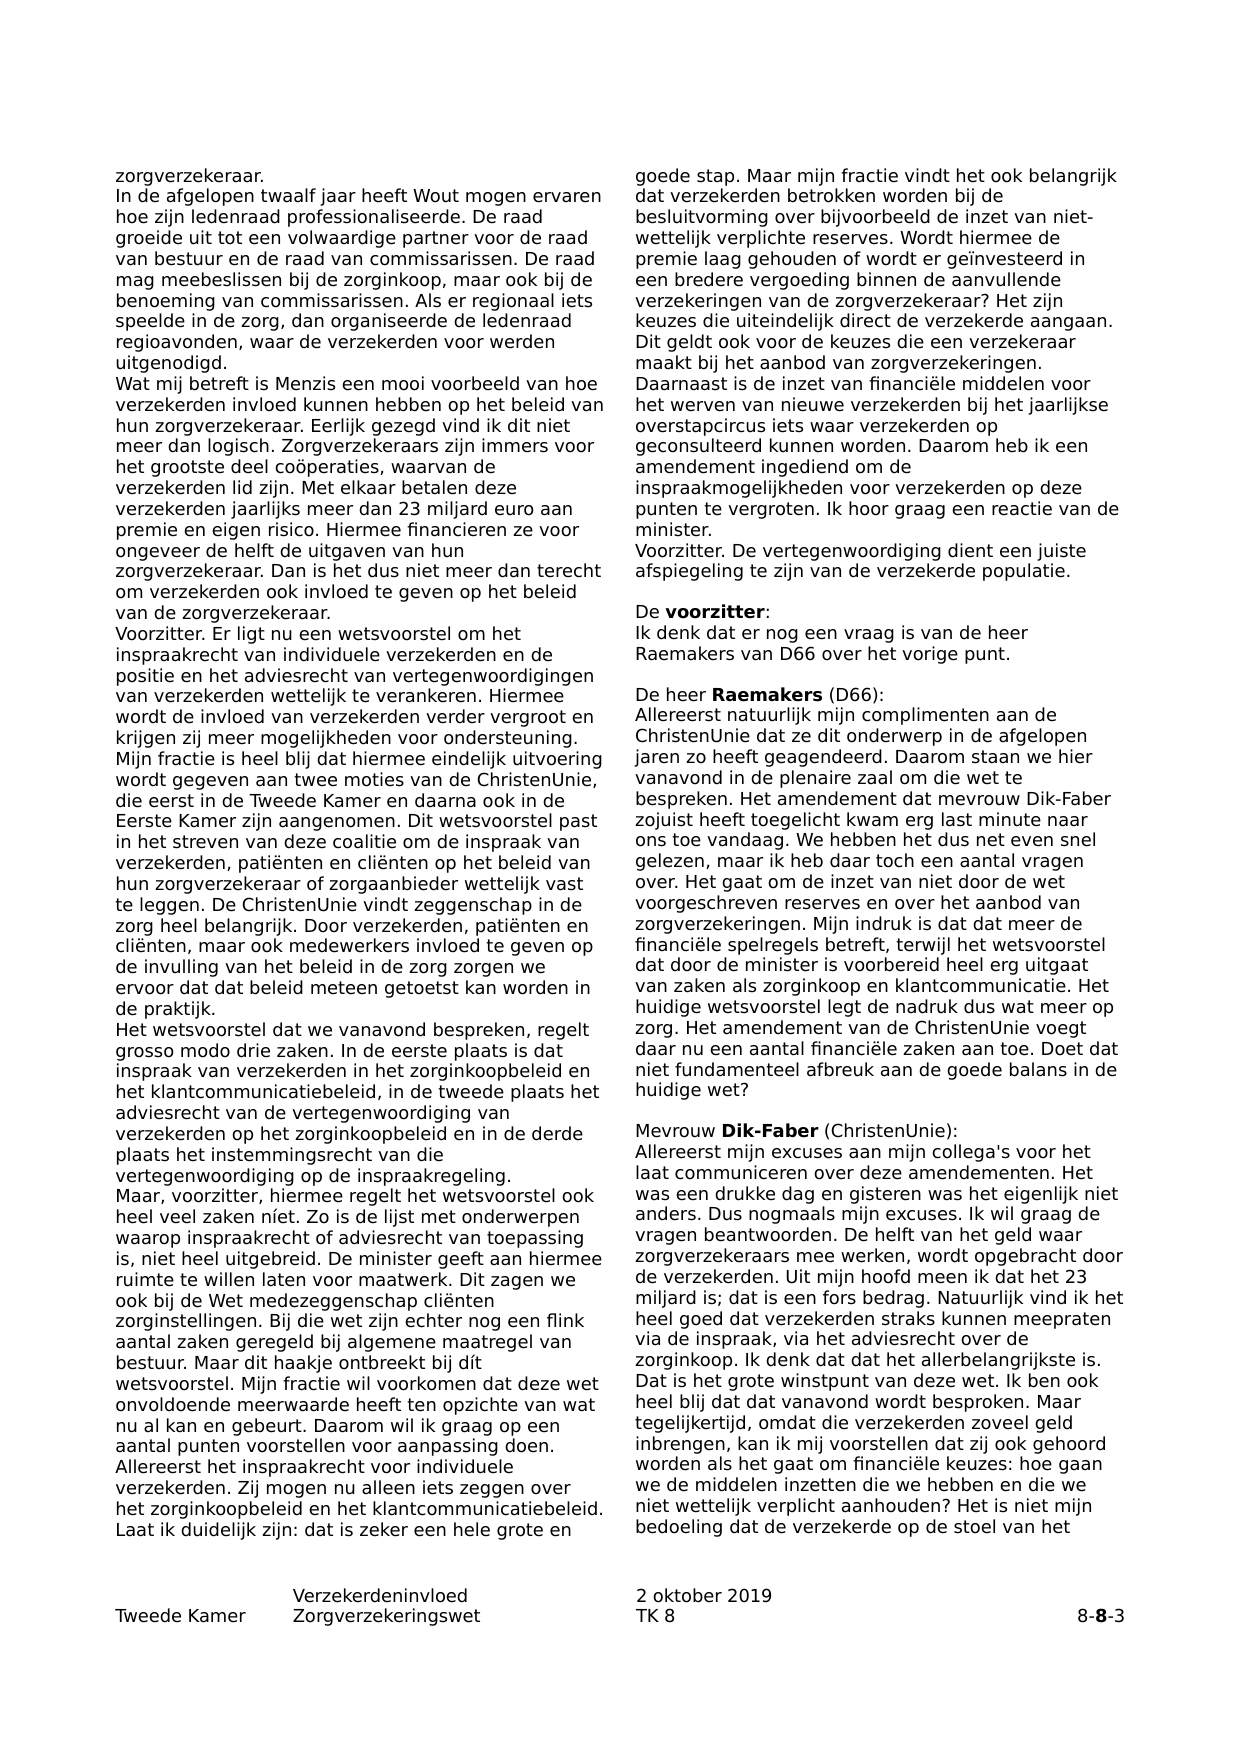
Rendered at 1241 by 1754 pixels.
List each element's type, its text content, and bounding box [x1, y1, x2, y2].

text Ik denk dat er nog een vraag is van de heer Raemakers van D66 over het vorige punt. [635, 623, 1125, 664]
text De voorzitter: [635, 602, 1125, 623]
text Allereerst mijn excuses aan mijn collega's voor het laat communiceren over deze amendementen. Het was een drukke dag en gisteren was het eigenlijk niet anders. Dus nogmaals mijn excuses. Ik wil graag de vragen beantwoorden. De helft van het geld waar zorgverzekeraars mee werken, wordt opgebracht door de verzekerden. Uit mijn hoofd meen ik dat het 23 miljard is; dat is een fors bedrag. Natuurlijk vind ik het heel goed dat verzekerden straks kunnen meepraten via de inspraak, via het adviesrecht over de zorginkoop. Ik denk dat dat het allerbelangrijkste is. Dat is het grote winstpunt van deze wet. Ik ben ook heel blij dat dat vanavond wordt besproken. Maar tegelijkertijd, omdat die verzekerden zoveel geld inbrengen, kan ik mij voorstellen dat zij ook gehoord worden als het gaat om financiële keuzes: hoe gaan we de middelen inzetten die we hebben en die we niet wettelijk verplicht aanhouden? Het is niet mijn bedoeling dat de verzekerde op de stoel van het [635, 1142, 1125, 1537]
text zorgverzekeraar. [115, 165, 605, 186]
text Voorzitter. Er ligt nu een wetsvoorstel om het inspraakrecht van individuele verzekerden en de positie en het adviesrecht van vertegenwoordigingen van verzekerden wettelijk te verankeren. Hiermee wordt de invloed van verzekerden verder vergroot en krijgen zij meer mogelijkheden voor ondersteuning. Mijn fractie is heel blij dat hiermee eindelijk uitvoering wordt gegeven aan twee moties van de ChristenUnie, die eerst in de Tweede Kamer en daarna ook in de Eerste Kamer zijn aangenomen. Dit wetsvoorstel past in het streven van deze coalitie om de inspraak van verzekerden, patiënten en cliënten op het beleid van hun zorgverzekeraar of zorgaanbieder wettelijk vast te leggen. De ChristenUnie vindt zeggenschap in de zorg heel belangrijk. Door verzekerden, patiënten en cliënten, maar ook medewerkers invloed te geven op de invulling van het beleid in de zorg zorgen we ervoor dat dat beleid meteen getoetst kan worden in de praktijk. [115, 624, 605, 1019]
text Allereerst het inspraakrecht voor individuele verzekerden. Zij mogen nu alleen iets zeggen over het zorginkoopbeleid en het klantcommunicatiebeleid. Laat ik duidelijk zijn: dat is zeker een hele grote en [115, 1457, 605, 1540]
text Allereerst natuurlijk mijn complimenten aan de ChristenUnie dat ze dit onderwerp in de afgelopen jaren zo heeft geagendeerd. Daarom staan we hier vanavond in de plenaire zaal om die wet te bespreken. Het amendement dat mevrouw Dik-Faber zojuist heeft toegelicht kwam erg last minute naar ons toe vandaag. We hebben het dus net even snel gelezen, maar ik heb daar toch een aantal vragen over. Het gaat om de inzet van niet door de wet voorgeschreven reserves en over het aanbod van zorgverzekeringen. Mijn indruk is dat dat meer de financiële spelregels betreft, terwijl het wetsvoorstel dat door de minister is voorbereid heel erg uitgaat van zaken als zorginkoop en klantcommunicatie. Het huidige wetsvoorstel legt de nadruk dus wat meer op zorg. Het amendement van de ChristenUnie voegt daar nu een aantal financiële zaken aan toe. Doet dat niet fundamenteel afbreuk aan de goede balans in de huidige wet? [635, 705, 1125, 1101]
text De heer Raemakers (D66): [635, 684, 1125, 705]
text Wat mij betreft is Menzis een mooi voorbeeld van hoe verzekerden invloed kunnen hebben op het beleid van hun zorgverzekeraar. Eerlijk gezegd vind ik dit niet meer dan logisch. Zorgverzekeraars zijn immers voor het grootste deel coöperaties, waarvan de verzekerden lid zijn. Met elkaar betalen deze verzekerden jaarlijks meer dan 23 miljard euro aan premie en eigen risico. Hiermee financieren ze voor ongeveer de helft de uitgaven van hun zorgverzekeraar. Dan is het dus niet meer dan terecht om verzekerden ook invloed te geven op het beleid van de zorgverzekeraar. [115, 374, 605, 624]
text In de afgelopen twaalf jaar heeft Wout mogen ervaren hoe zijn ledenraad professionaliseerde. De raad groeide uit tot een volwaardige partner voor de raad van bestuur en de raad van commissarissen. De raad mag meebeslissen bij de zorginkoop, maar ook bij de benoeming van commissarissen. Als er regionaal iets speelde in de zorg, dan organiseerde de ledenraad regioavonden, waar de verzekerden voor werden uitgenodigd. [115, 186, 605, 374]
text Voorzitter. De vertegenwoordiging dient een juiste afspiegeling te zijn van de verzekerde populatie. [635, 540, 1125, 582]
text Mevrouw Dik-Faber (ChristenUnie): [635, 1121, 1125, 1142]
text Het wetsvoorstel dat we vanavond bespreken, regelt grosso modo drie zaken. In de eerste plaats is dat inspraak van verzekerden in het zorginkoopbeleid en het klantcommunicatiebeleid, in de tweede plaats het adviesrecht van de vertegenwoordiging van verzekerden op het zorginkoopbeleid en in de derde plaats het instemmingsrecht van die vertegenwoordiging op de inspraakregeling. [115, 1019, 605, 1186]
text Maar, voorzitter, hiermee regelt het wetsvoorstel ook heel veel zaken níet. Zo is de lijst met onderwerpen waarop inspraakrecht of adviesrecht van toepassing is, niet heel uitgebreid. De minister geeft aan hiermee ruimte te willen laten voor maatwerk. Dit zagen we ook bij de Wet medezeggenschap cliënten zorginstellingen. Bij die wet zijn echter nog een flink aantal zaken geregeld bij algemene maatregel van bestuur. Maar dit haakje ontbreekt bij dít wetsvoorstel. Mijn fractie wil voorkomen dat deze wet onvoldoende meerwaarde heeft ten opzichte van wat nu al kan en gebeurt. Daarom wil ik graag op een aantal punten voorstellen voor aanpassing doen. [115, 1186, 605, 1457]
text goede stap. Maar mijn fractie vindt het ook belangrijk dat verzekerden betrokken worden bij de besluitvorming over bijvoorbeeld de inzet van niet-wettelijk verplichte reserves. Wordt hiermee de premie laag gehouden of wordt er geïnvesteerd in een bredere vergoeding binnen de aanvullende verzekeringen van de zorgverzekeraar? Het zijn keuzes die uiteindelijk direct de verzekerde aangaan. Dit geldt ook voor de keuzes die een verzekeraar maakt bij het aanbod van zorgverzekeringen. Daarnaast is de inzet van financiële middelen voor het werven van nieuwe verzekerden bij het jaarlijkse overstapcircus iets waar verzekerden op geconsulteerd kunnen worden. Daarom heb ik een amendement ingediend om de inspraakmogelijkheden voor verzekerden op deze punten te vergroten. Ik hoor graag een reactie van de minister. [635, 165, 1125, 540]
